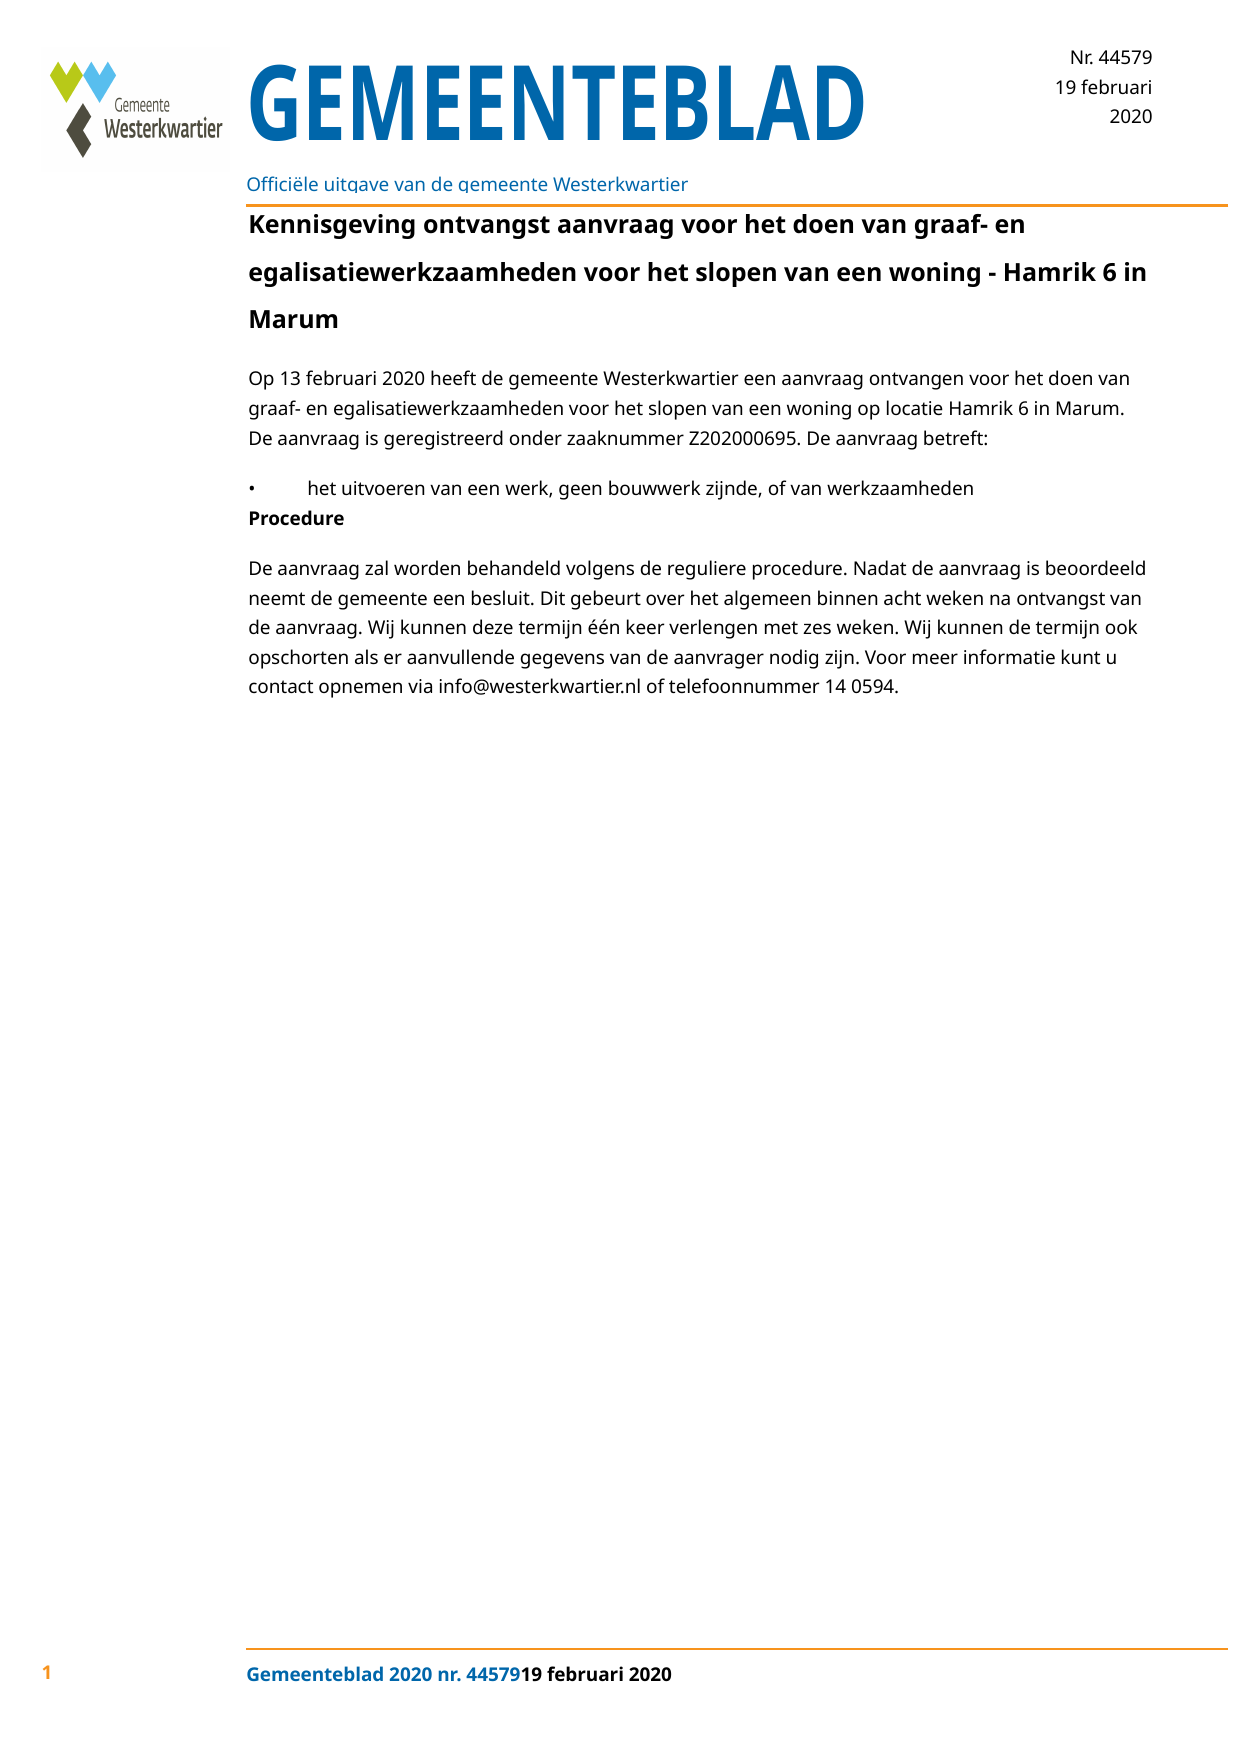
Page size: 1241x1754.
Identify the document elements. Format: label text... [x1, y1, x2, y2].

text De aanvraag zal worden behandeld volgens de reguliere procedure. Nadat de aanvraag is beoordeeld neemt de gemeente een besluit. Dit gebeurt over het algemeen binnen acht weken na ontvangst van de aanvraag. Wij kunnen deze termijn één keer verlengen met zes weken. Wij kunnen de termijn ook opschorten als er aanvullende gegevens van de aanvrager nodig zijn. Voor meer informatie kunt u contact opnemen via info@westerkwartier.nl of telefoonnummer 14 0594. [248, 555, 1152, 699]
picture [41, 47, 231, 172]
text Procedure [248, 505, 1152, 530]
list het uitvoeren van een werk, geen bouwwerk zijnde, of van werkzaamheden [248, 475, 1152, 501]
text Op 13 februari 2020 heeft de gemeente Westerkwartier een aanvraag ontvangen voor het doen van graaf- en egalisatiewerkzaamheden voor het slopen van een woning op locatie Hamrik 6 in Marum. De aanvraag is geregistreerd onder zaaknummer Z202000695. De aanvraag betreft: [248, 366, 1152, 450]
text Kennisgeving ontvangst aanvraag voor het doen van graaf- en egalisatiewerkzaamheden voor het slopen van een woning - Hamrik 6 in Marum [248, 207, 1152, 336]
